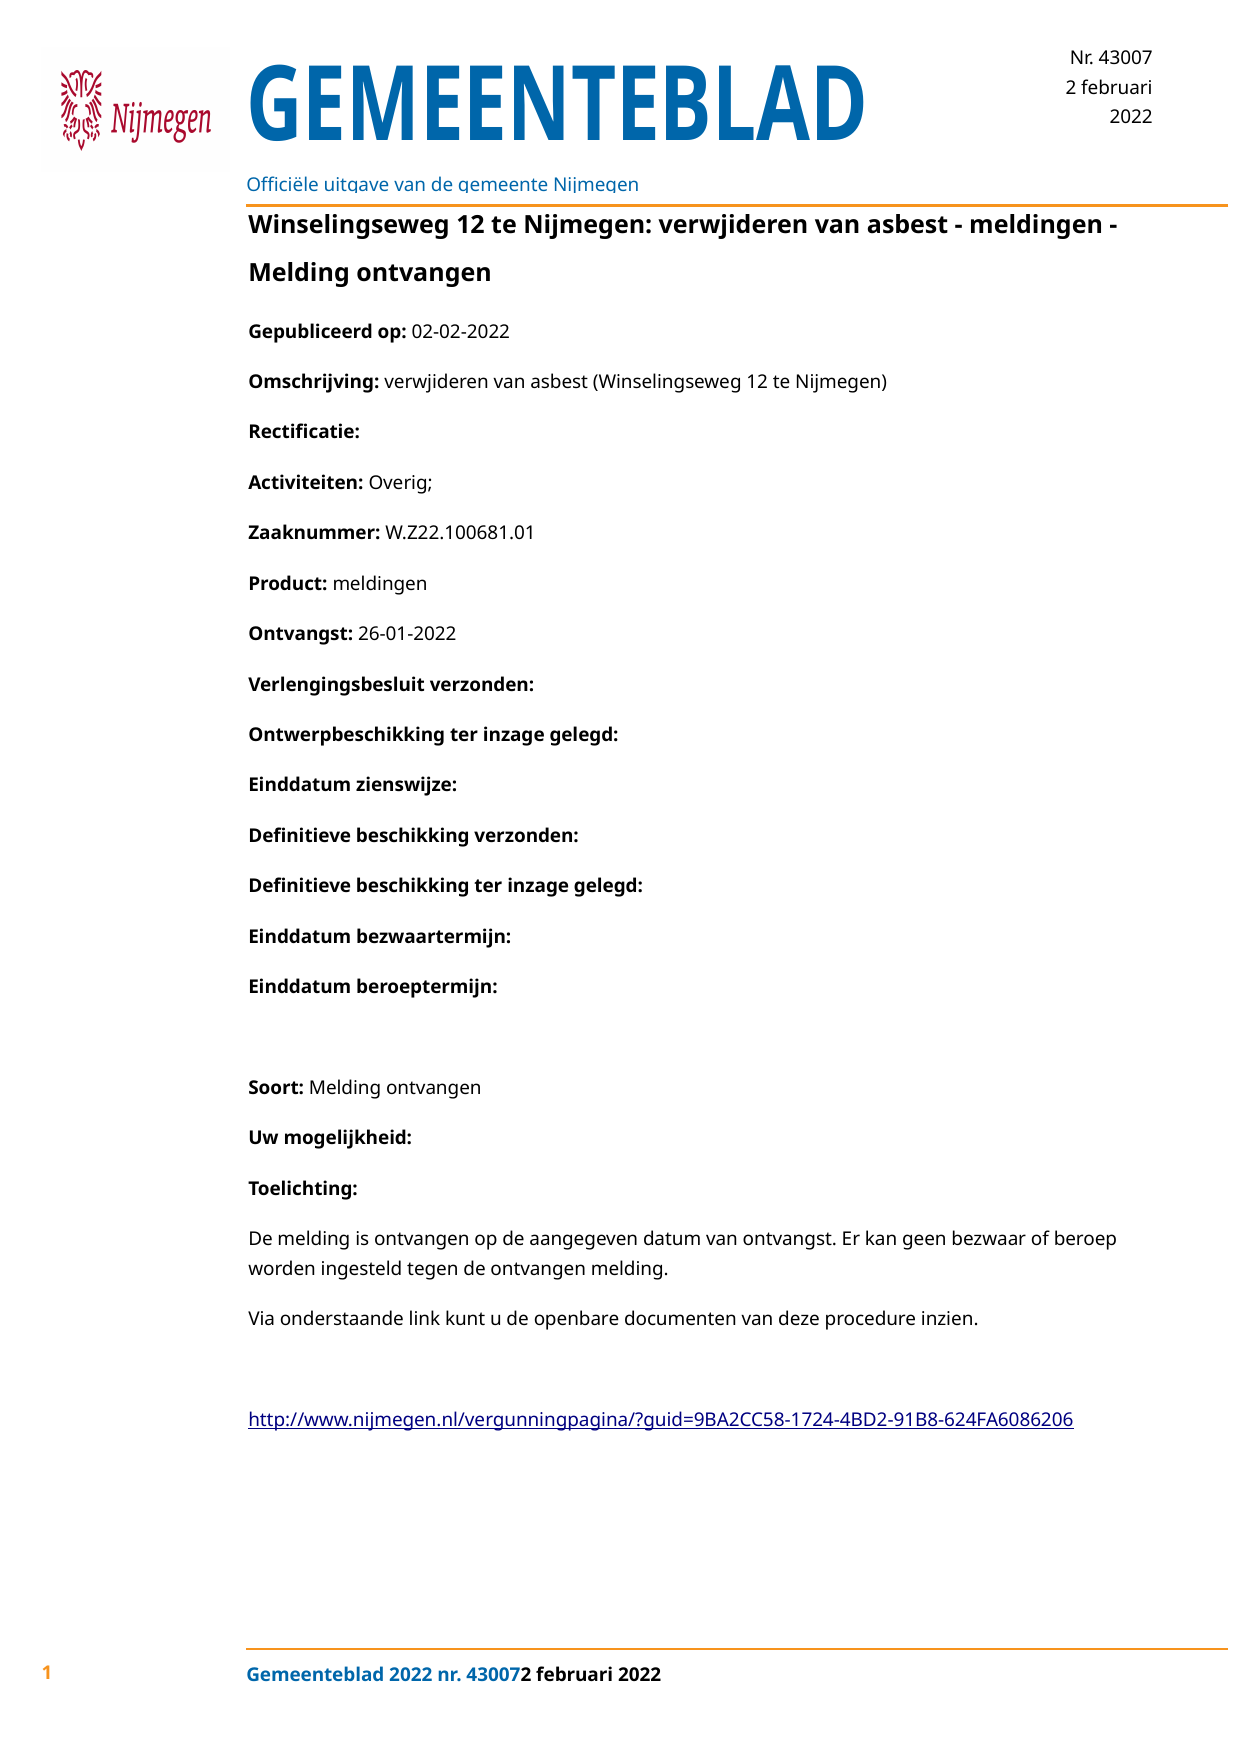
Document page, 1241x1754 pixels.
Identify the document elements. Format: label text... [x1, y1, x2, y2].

text Zaaknummer: W.Z22.100681.01 [248, 519, 1152, 545]
text Ontvangst: 26-01-2022 [248, 620, 1152, 646]
picture [41, 47, 231, 172]
text Uw mogelijkheid: [248, 1124, 1152, 1150]
text Winselingseweg 12 te Nijmegen: verwjideren van asbest - meldingen - Melding ontvangen [248, 207, 1152, 288]
text Toelichting: [248, 1175, 1152, 1201]
text Via onderstaande link kunt u de openbare documenten van deze procedure inzien. [248, 1305, 1152, 1331]
text De melding is ontvangen op de aangegeven datum van ontvangst. Er kan geen bezwaar of beroep worden ingesteld tegen de ontvangen melding. [248, 1225, 1152, 1281]
text Verlengingsbesluit verzonden: [248, 671, 1152, 697]
text Activiteiten: Overig; [248, 469, 1152, 495]
text Definitieve beschikking ter inzage gelegd: [248, 872, 1152, 898]
text Einddatum beroeptermijn: [248, 973, 1152, 999]
text Product: meldingen [248, 570, 1152, 596]
text Einddatum zienswijze: [248, 772, 1152, 797]
text http://www.nijmegen.nl/vergunningpagina/?guid=9BA2CC58-1724-4BD2-91B8-624FA6086206 [248, 1406, 1152, 1432]
text Einddatum bezwaartermijn: [248, 923, 1152, 949]
text Rectificatie: [248, 419, 1152, 444]
text Omschrijving: verwjideren van asbest (Winselingseweg 12 te Nijmegen) [248, 368, 1152, 394]
text Definitieve beschikking verzonden: [248, 822, 1152, 848]
text Soort: Melding ontvangen [248, 1074, 1152, 1100]
text Gepubliceerd op: 02-02-2022 [248, 318, 1152, 344]
text Ontwerpbeschikking ter inzage gelegd: [248, 721, 1152, 747]
